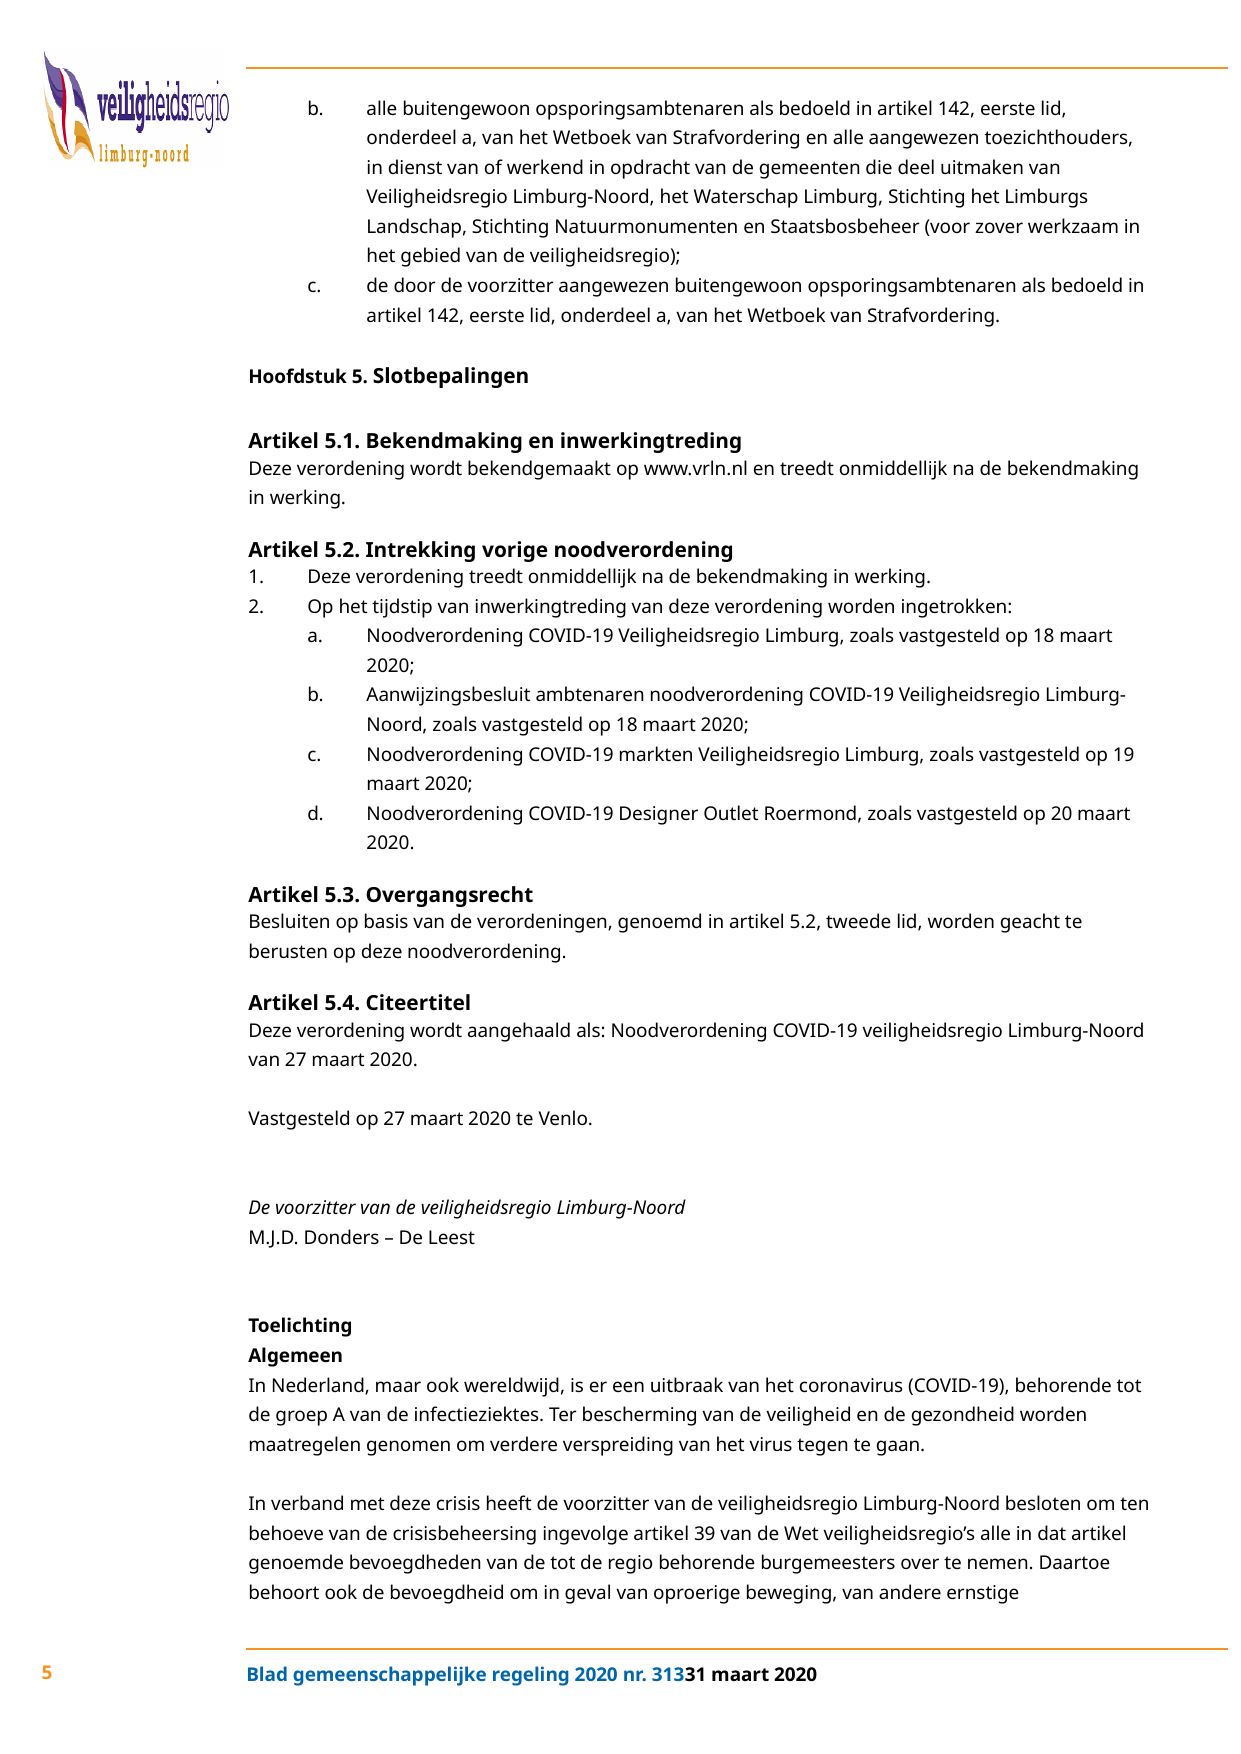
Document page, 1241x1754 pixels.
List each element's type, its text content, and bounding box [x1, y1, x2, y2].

text Toelichting [248, 1313, 1152, 1338]
text Besluiten op basis van de verordeningen, genoemd in artikel 5.2, tweede lid, worden geacht te berusten op deze noodverordening. [248, 908, 1152, 964]
text Artikel 5.1. Bekendmaking en inwerkingtreding [248, 426, 1152, 455]
text Deze verordening wordt aangehaald als: Noodverordening COVID-19 veiligheidsregio Limburg-Noord van 27 maart 2020. [248, 1017, 1152, 1072]
list Deze verordening treedt onmiddellijk na de bekendmaking in werking. [248, 563, 1152, 589]
text Vastgesteld op 27 maart 2020 te Venlo. [248, 1106, 1152, 1131]
text Hoofdstuk 5. Slotbepalingen [248, 361, 1152, 389]
text Artikel 5.2. Intrekking vorige noodverordening [248, 535, 1152, 563]
list Aanwijzingsbesluit ambtenaren noodverordening COVID-19 Veiligheidsregio Limburg-Noord, zoals vastgesteld op 18 maart 2020; [307, 682, 1152, 737]
picture [41, 47, 231, 172]
list alle buitengewoon opsporingsambtenaren als bedoeld in artikel 142, eerste lid, onderdeel a, van het Wetboek van Strafvordering en alle aangewezen toezichthouders, in dienst van of werkend in opdracht van de gemeenten die deel uitmaken van Veiligheidsregio Limburg-Noord, het Waterschap Limburg, Stichting het Limburgs Landschap, Stichting Natuurmonumenten en Staatsbosbeheer (voor zover werkzaam in het gebied van de veiligheidsregio); [307, 95, 1152, 268]
text M.J.D. Donders – De Leest [248, 1224, 1152, 1249]
text Algemeen [248, 1342, 1152, 1368]
text De voorzitter van de veiligheidsregio Limburg-Noord [248, 1194, 1152, 1220]
text Deze verordening wordt bekendgemaakt op www.vrln.nl en treedt onmiddellijk na de bekendmaking in werking. [248, 455, 1152, 510]
list de door de voorzitter aangewezen buitengewoon opsporingsambtenaren als bedoeld in artikel 142, eerste lid, onderdeel a, van het Wetboek van Strafvordering. [307, 272, 1152, 328]
text Artikel 5.4. Citeertitel [248, 988, 1152, 1017]
list Op het tijdstip van inwerkingtreding van deze verordening worden ingetrokken: [248, 593, 1152, 618]
text In verband met deze crisis heeft de voorzitter van de veiligheidsregio Limburg-Noord besloten om ten behoeve van de crisisbeheersing ingevolge artikel 39 van de Wet veiligheidsregio’s alle in dat artikel genoemde bevoegdheden van de tot de regio behorende burgemeesters over te nemen. Daartoe behoort ook de bevoegdheid om in geval van oproerige beweging, van andere ernstige [248, 1490, 1152, 1604]
text Artikel 5.3. Overgangsrecht [248, 880, 1152, 908]
text In Nederland, maar ook wereldwijd, is er een uitbraak van het coronavirus (COVID-19), behorende tot de groep A van de infectieziektes. Ter bescherming van de veiligheid en de gezondheid worden maatregelen genomen om verdere verspreiding van het virus tegen te gaan. [248, 1372, 1152, 1457]
list Noodverordening COVID-19 Designer Outlet Roermond, zoals vastgesteld op 20 maart 2020. [307, 800, 1152, 855]
list Noodverordening COVID-19 markten Veiligheidsregio Limburg, zoals vastgesteld op 19 maart 2020; [307, 741, 1152, 796]
list Noodverordening COVID-19 Veiligheidsregio Limburg, zoals vastgesteld op 18 maart 2020; [307, 622, 1152, 678]
